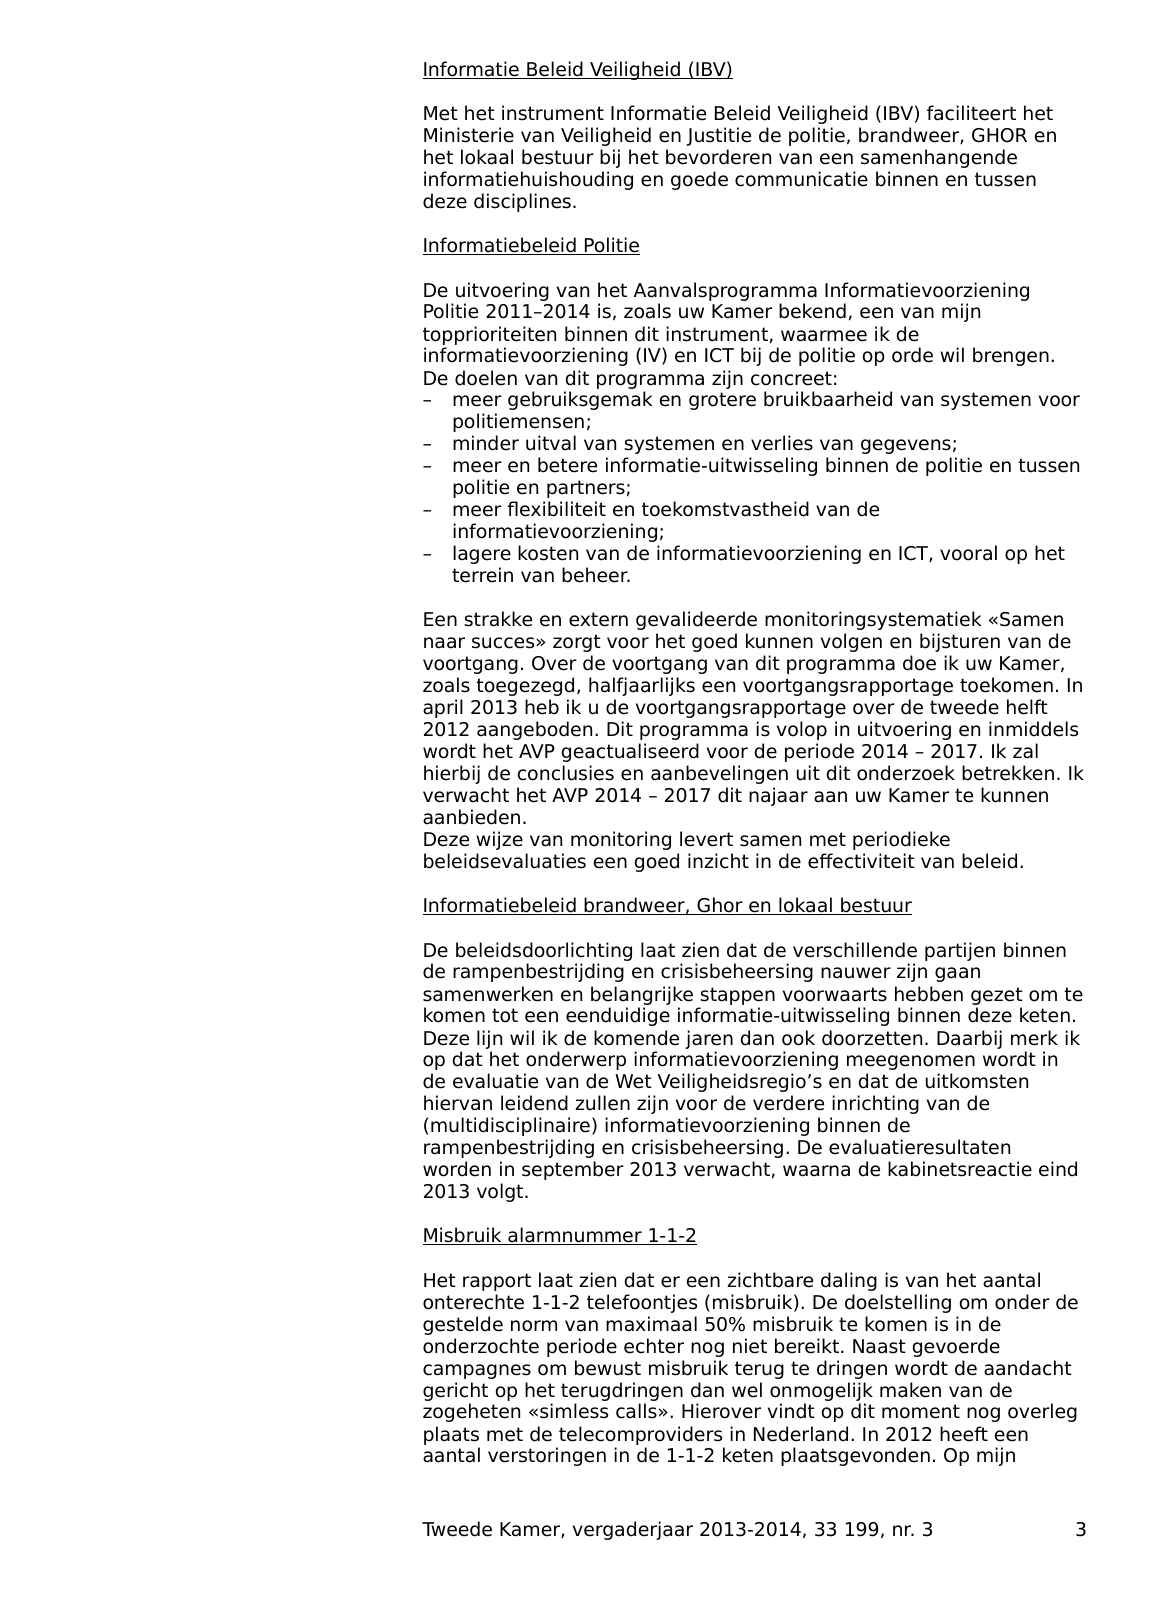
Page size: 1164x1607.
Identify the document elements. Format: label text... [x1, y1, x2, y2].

subtitle Informatie Beleid Veiligheid (IBV) [422, 59, 1087, 81]
text – meer flexibiliteit en toekomstvastheid van de informatievoorziening; [422, 499, 1087, 543]
text – meer gebruiksgemak en grotere bruikbaarheid van systemen voor politiemensen; [422, 389, 1087, 433]
text – lagere kosten van de informatievoorziening en ICT, vooral op het terrein van beheer. [422, 543, 1087, 587]
text Een strakke en extern gevalideerde monitoringsystematiek «Samen naar succes» zorgt voor het goed kunnen volgen en bijsturen van de voortgang. Over de voortgang van dit programma doe ik uw Kamer, zoals toegezegd, halfjaarlijks een voortgangsrapportage toekomen. In april 2013 heb ik u de voortgangsrapportage over de tweede helft 2012 aangeboden. Dit programma is volop in uitvoering en inmiddels wordt het AVP geactualiseerd voor de periode 2014 – 2017. Ik zal hierbij de conclusies en aanbevelingen uit dit onderzoek betrekken. Ik verwacht het AVP 2014 – 2017 dit najaar aan uw Kamer te kunnen aanbieden. [422, 609, 1087, 829]
text Met het instrument Informatie Beleid Veiligheid (IBV) faciliteert het Ministerie van Veiligheid en Justitie de politie, brandweer, GHOR en het lokaal bestuur bij het bevorderen van een samenhangende informatiehuishouding en goede communicatie binnen en tussen deze disciplines. [422, 103, 1087, 213]
text De uitvoering van het Aanvalsprogramma Informatievoorziening Politie 2011–2014 is, zoals uw Kamer bekend, een van mijn topprioriteiten binnen dit instrument, waarmee ik de informatievoorziening (IV) en ICT bij de politie op orde wil brengen. De doelen van dit programma zijn concreet: [422, 279, 1087, 389]
text Deze wijze van monitoring levert samen met periodieke beleidsevaluaties een goed inzicht in de effectiviteit van beleid. [422, 829, 1087, 873]
text – minder uitval van systemen en verlies van gegevens; [422, 433, 1087, 455]
subtitle Informatiebeleid Politie [422, 235, 1087, 257]
text De beleidsdoorlichting laat zien dat de verschillende partijen binnen de rampenbestrijding en crisisbeheersing nauwer zijn gaan samenwerken en belangrijke stappen voorwaarts hebben gezet om te komen tot een eenduidige informatie-uitwisseling binnen deze keten. Deze lijn wil ik de komende jaren dan ook doorzetten. Daarbij merk ik op dat het onderwerp informatievoorziening meegenomen wordt in de evaluatie van de Wet Veiligheidsregio’s en dat de uitkomsten hiervan leidend zullen zijn voor de verdere inrichting van de (multidisciplinaire) informatievoorziening binnen de rampenbestrijding en crisisbeheersing. De evaluatieresultaten worden in september 2013 verwacht, waarna de kabinetsreactie eind 2013 volgt. [422, 939, 1087, 1203]
subtitle Informatiebeleid brandweer, Ghor en lokaal bestuur [422, 895, 1087, 917]
subtitle Misbruik alarmnummer 1-1-2 [422, 1225, 1087, 1247]
text – meer en betere informatie-uitwisseling binnen de politie en tussen politie en partners; [422, 455, 1087, 499]
text Het rapport laat zien dat er een zichtbare daling is van het aantal onterechte 1-1-2 telefoontjes (misbruik). De doelstelling om onder de gestelde norm van maximaal 50% misbruik te komen is in de onderzochte periode echter nog niet bereikt. Naast gevoerde campagnes om bewust misbruik terug te dringen wordt de aandacht gericht op het terugdringen dan wel onmogelijk maken van de zogeheten «simless calls». Hierover vindt op dit moment nog overleg plaats met de telecomproviders in Nederland. In 2012 heeft een aantal verstoringen in de 1-1-2 keten plaatsgevonden. Op mijn [422, 1269, 1087, 1467]
